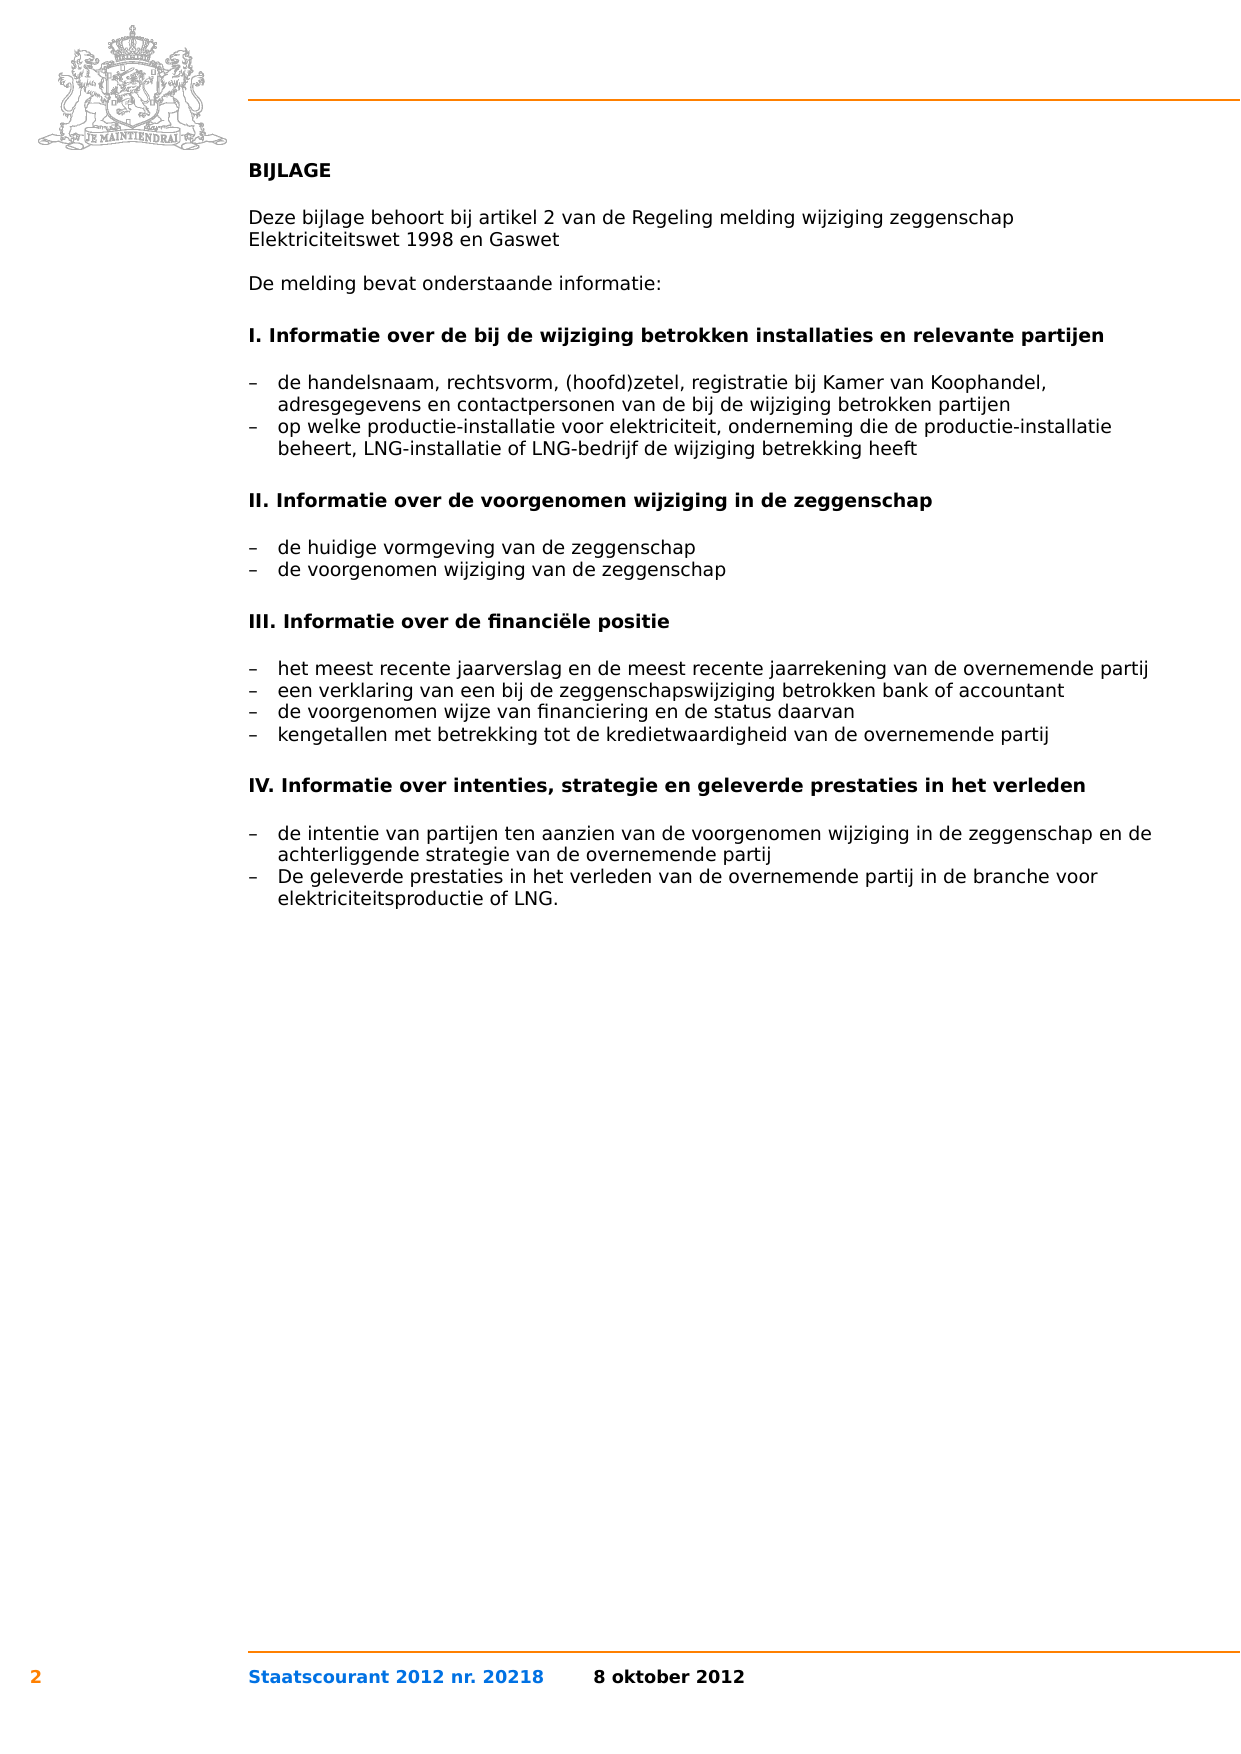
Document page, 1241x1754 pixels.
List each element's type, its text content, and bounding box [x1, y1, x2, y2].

subtitle II. Informatie over de voorgenomen wijziging in de zeggenschap [248, 489, 1163, 512]
text – De geleverde prestaties in het verleden van de overnemende partij in de branche voor elektriciteitsproductie of LNG. [248, 866, 1163, 910]
text – de huidige vormgeving van de zeggenschap [248, 537, 1163, 558]
text – de intentie van partijen ten aanzien van de voorgenomen wijziging in de zeggenschap en de achterliggende strategie van de overnemende partij [248, 822, 1163, 866]
text – het meest recente jaarverslag en de meest recente jaarrekening van de overnemende partij [248, 657, 1163, 679]
subtitle III. Informatie over de financiële positie [248, 611, 1163, 632]
picture [38, 25, 227, 150]
subtitle BIJLAGE [248, 160, 1163, 182]
text Deze bijlage behoort bij artikel 2 van de Regeling melding wijziging zeggenschap Elektriciteitswet 1998 en Gaswet [248, 207, 1163, 251]
subtitle IV. Informatie over intenties, strategie en geleverde prestaties in het verleden [248, 775, 1163, 797]
text – de voorgenomen wijziging van de zeggenschap [248, 558, 1163, 581]
text – op welke productie-installatie voor elektriciteit, onderneming die de productie-installatie beheert, LNG-installatie of LNG-bedrijf de wijziging betrekking heeft [248, 416, 1163, 459]
subtitle I. Informatie over de bij de wijziging betrokken installaties en relevante partijen [248, 325, 1163, 347]
text De melding bevat onderstaande informatie: [248, 273, 1163, 295]
text – de handelsnaam, rechtsvorm, (hoofd)zetel, registratie bij Kamer van Koophandel, adresgegevens en contactpersonen van de bij de wijziging betrokken partijen [248, 372, 1163, 416]
text – een verklaring van een bij de zeggenschapswijziging betrokken bank of accountant [248, 679, 1163, 701]
text – de voorgenomen wijze van financiering en de status daarvan [248, 701, 1163, 723]
text – kengetallen met betrekking tot de kredietwaardigheid van de overnemende partij [248, 723, 1163, 745]
